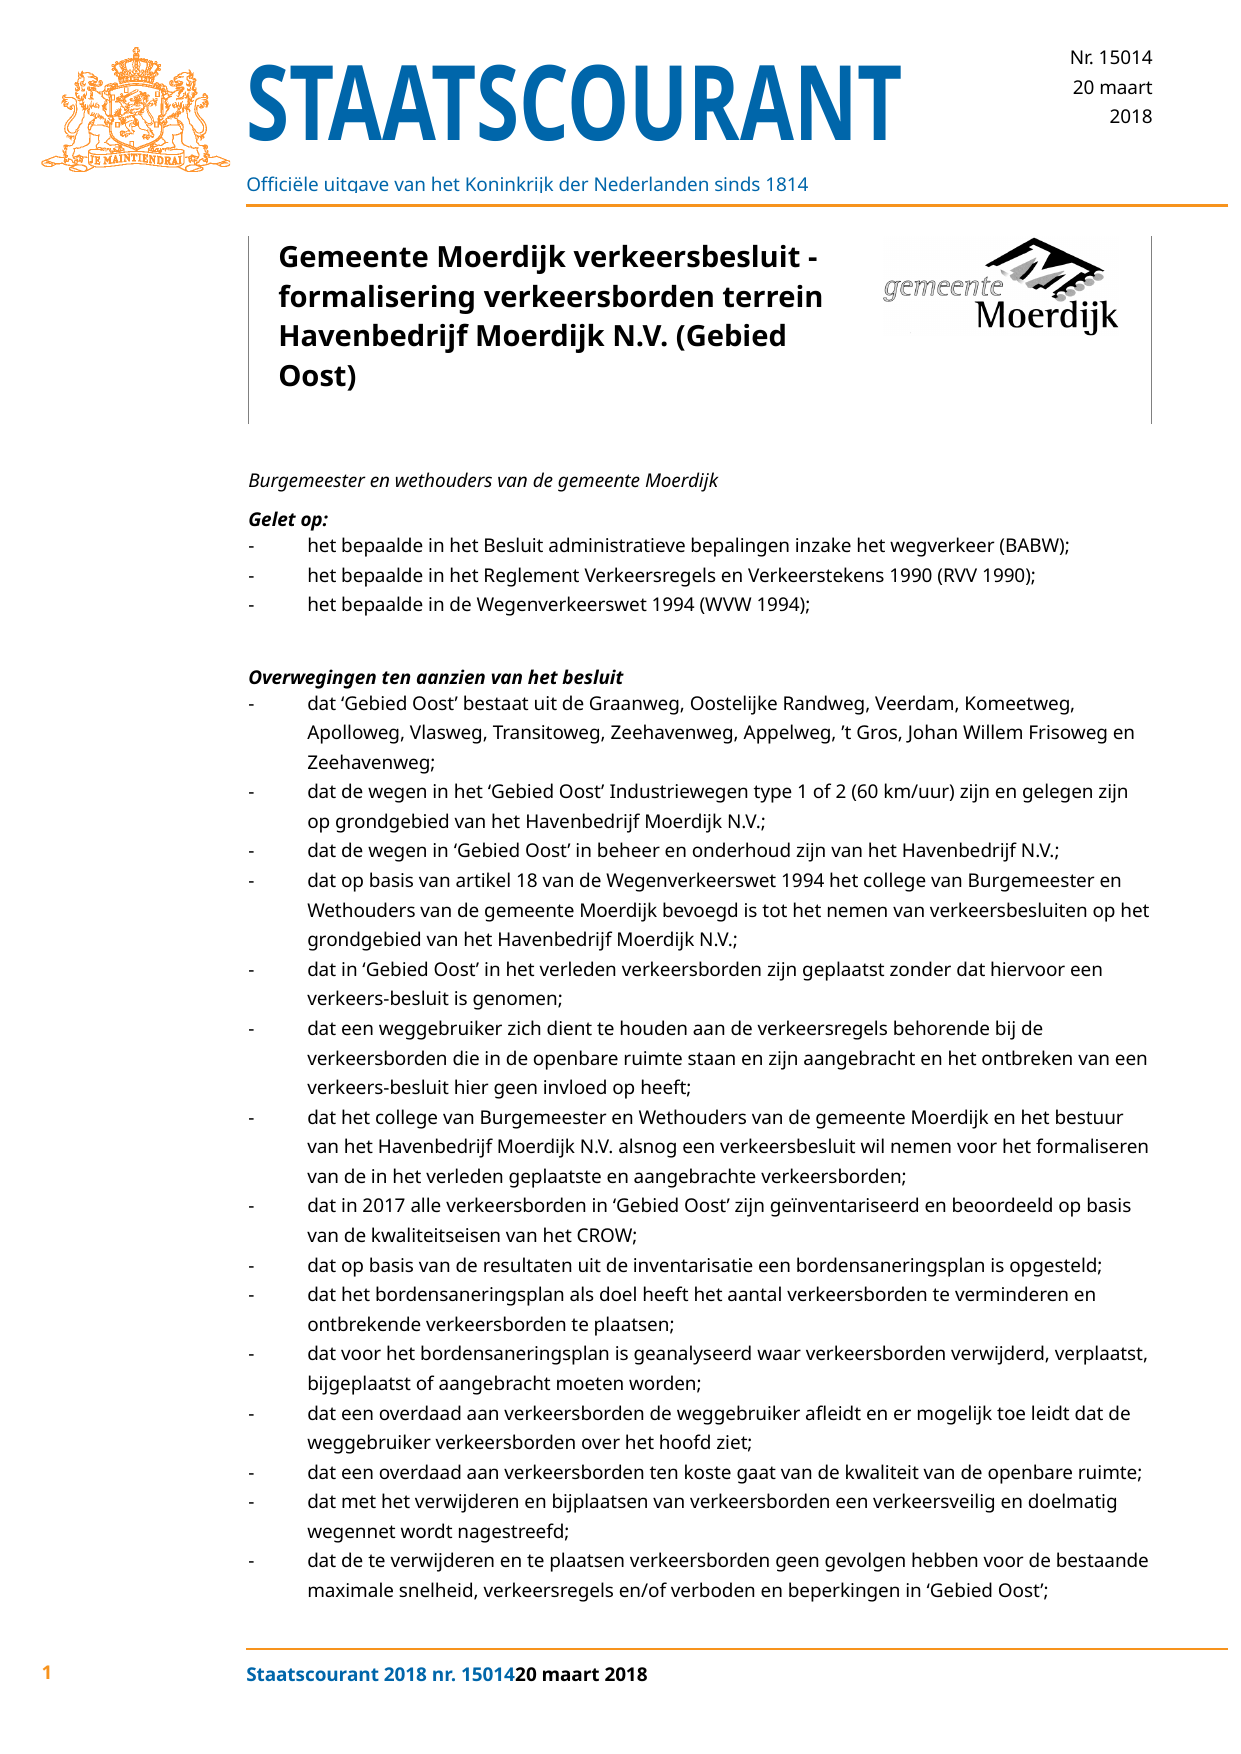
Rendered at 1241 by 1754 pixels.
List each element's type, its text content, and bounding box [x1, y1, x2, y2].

list dat ‘Gebied Oost’ bestaat uit de Graanweg, Oostelijke Randweg, Veerdam, Komeetweg, Apolloweg, Vlasweg, Transitoweg, Zeehavenweg, Appelweg, ’t Gros, Johan Willem Frisoweg en Zeehavenweg; [248, 690, 1152, 775]
list dat in 2017 alle verkeersborden in ‘Gebied Oost’ zijn geïnventariseerd en beoordeeld op basis van de kwaliteitseisen van het CROW; [248, 1193, 1152, 1248]
list dat in ‘Gebied Oost’ in het verleden verkeersborden zijn geplaatst zonder dat hiervoor een verkeers-besluit is genomen; [248, 956, 1152, 1011]
picture [41, 47, 231, 172]
list dat een weggebruiker zich dient te houden aan de verkeersregels behorende bij de verkeersborden die in de openbare ruimte staan en zijn aangebracht en het ontbreken van een verkeers-besluit hier geen invloed op heeft; [248, 1015, 1152, 1100]
list het bepaalde in het Besluit administratieve bepalingen inzake het wegverkeer (BABW); [248, 532, 1152, 558]
text Gelet op: [248, 506, 1152, 532]
list dat de wegen in het ‘Gebied Oost’ Industriewegen type 1 of 2 (60 km/uur) zijn en gelegen zijn op grondgebied van het Havenbedrijf Moerdijk N.V.; [248, 778, 1152, 834]
list het bepaalde in de Wegenverkeerswet 1994 (WVW 1994); [248, 591, 1152, 617]
text Burgemeester en wethouders van de gemeente Moerdijk [248, 467, 1152, 493]
list dat op basis van de resultaten uit de inventarisatie een bordensaneringsplan is opgesteld; [248, 1252, 1152, 1278]
list dat een overdaad aan verkeersborden de weggebruiker afleidt en er mogelijk toe leidt dat de weggebruiker verkeersborden over het hoofd ziet; [248, 1400, 1152, 1455]
list dat de te verwijderen en te plaatsen verkeersborden geen gevolgen hebben voor de bestaande maximale snelheid, verkeersregels en/of verboden en beperkingen in ‘Gebied Oost’; [248, 1548, 1152, 1603]
list dat het bordensaneringsplan als doel heeft het aantal verkeersborden te verminderen en ontbrekende verkeersborden te plaatsen; [248, 1281, 1152, 1337]
table_header [850, 236, 1151, 424]
table_header Gemeente Moerdijk verkeersbesluit - formalisering verkeersborden terrein Havenbedrijf Moerdijk N.V. (Gebied Oost) [249, 236, 850, 424]
list dat op basis van artikel 18 van de Wegenverkeerswet 1994 het college van Burgemeester en Wethouders van de gemeente Moerdijk bevoegd is tot het nemen van verkeersbesluiten op het grondgebied van het Havenbedrijf Moerdijk N.V.; [248, 867, 1152, 952]
text Overwegingen ten aanzien van het besluit [248, 664, 1152, 690]
list dat het college van Burgemeester en Wethouders van de gemeente Moerdijk en het bestuur van het Havenbedrijf Moerdijk N.V. alsnog een verkeersbesluit wil nemen voor het formaliseren van de in het verleden geplaatste en aangebrachte verkeersborden; [248, 1104, 1152, 1189]
list dat voor het bordensaneringsplan is geanalyseerd waar verkeersborden verwijderd, verplaatst, bijgeplaatst of aangebracht moeten worden; [248, 1341, 1152, 1396]
list dat een overdaad aan verkeersborden ten koste gaat van de kwaliteit van de openbare ruimte; [248, 1459, 1152, 1485]
picture [882, 236, 1119, 336]
list dat met het verwijderen en bijplaatsen van verkeersborden een verkeersveilig en doelmatig wegennet wordt nagestreefd; [248, 1488, 1152, 1544]
list dat de wegen in ‘Gebied Oost’ in beheer en onderhoud zijn van het Havenbedrijf N.V.; [248, 838, 1152, 863]
list het bepaalde in het Reglement Verkeersregels en Verkeerstekens 1990 (RVV 1990); [248, 562, 1152, 587]
